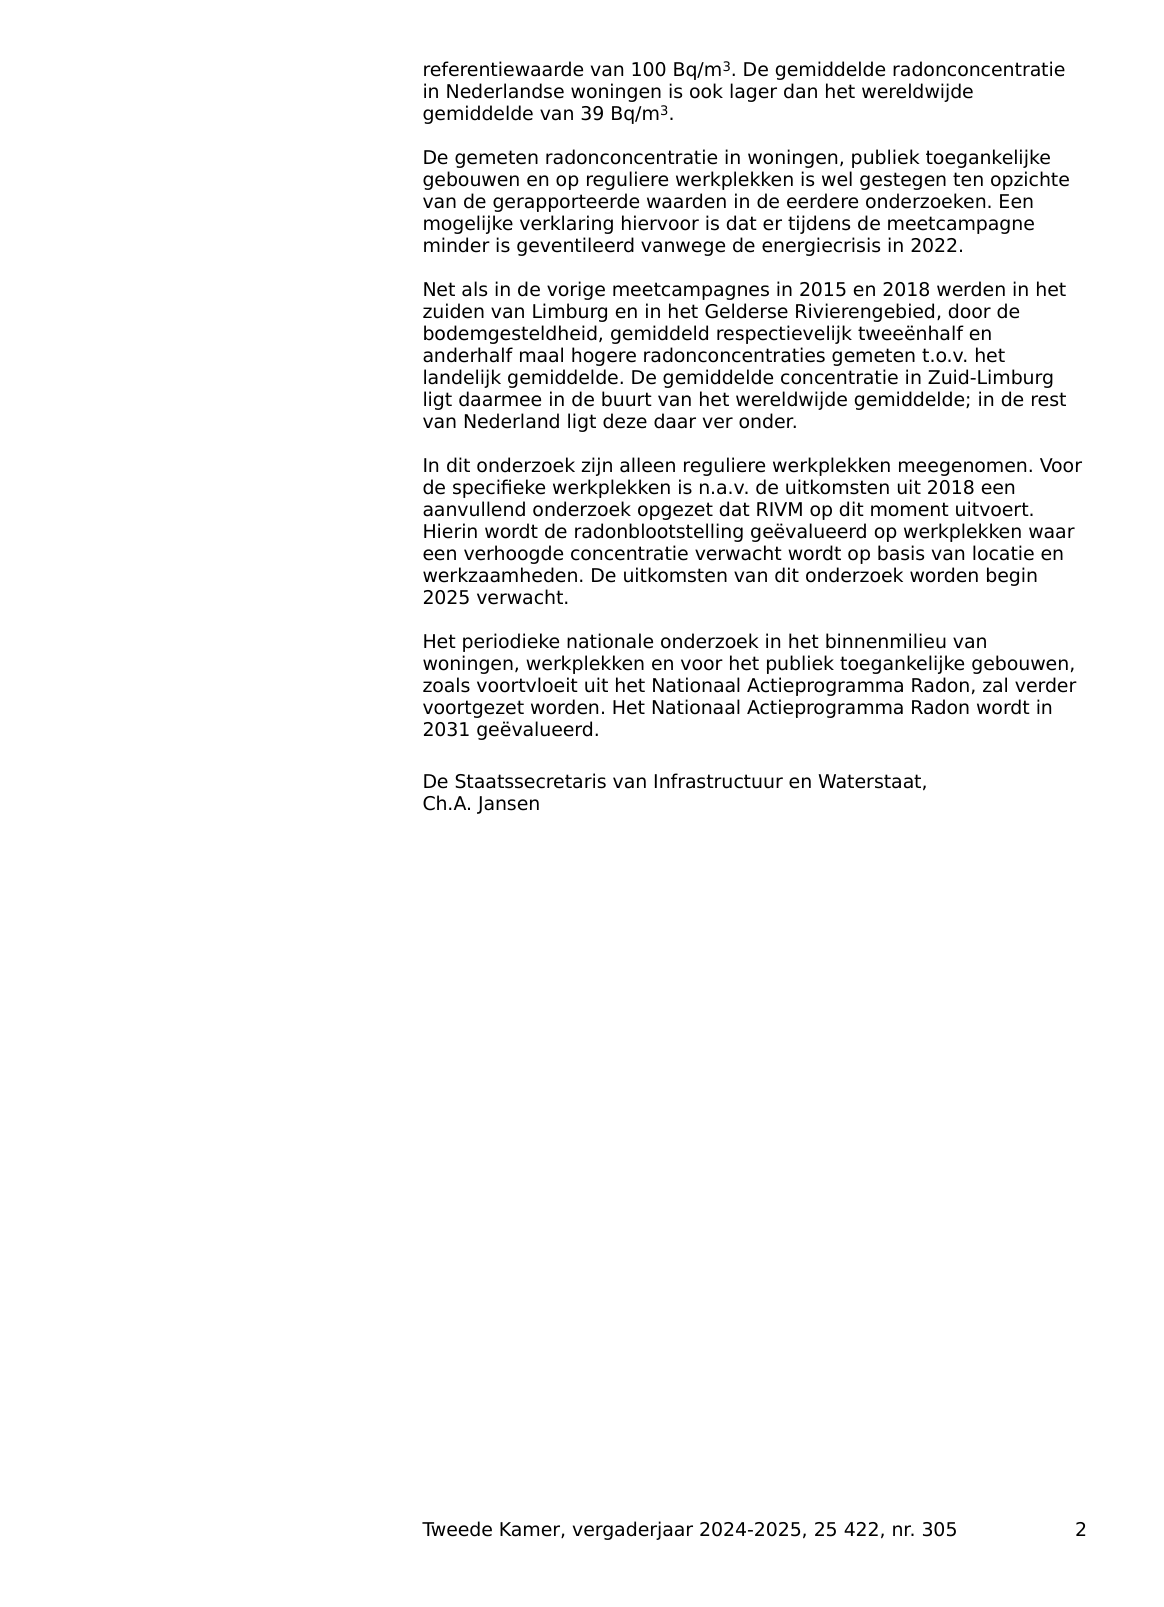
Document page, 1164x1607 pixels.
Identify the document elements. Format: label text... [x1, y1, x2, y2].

text De gemeten radonconcentratie in woningen, publiek toegankelijke gebouwen en op reguliere werkplekken is wel gestegen ten opzichte van de gerapporteerde waarden in de eerdere onderzoeken. Een mogelijke verklaring hiervoor is dat er tijdens de meetcampagne minder is geventileerd vanwege de energiecrisis in 2022. [422, 147, 1087, 257]
text referentiewaarde van 100 Bq/m3. De gemiddelde radonconcentratie in Nederlandse woningen is ook lager dan het wereldwijde gemiddelde van 39 Bq/m3. [422, 59, 1087, 125]
text Net als in de vorige meetcampagnes in 2015 en 2018 werden in het zuiden van Limburg en in het Gelderse Rivierengebied, door de bodemgesteldheid, gemiddeld respectievelijk tweeënhalf en anderhalf maal hogere radonconcentraties gemeten t.o.v. het landelijk gemiddelde. De gemiddelde concentratie in Zuid-Limburg ligt daarmee in de buurt van het wereldwijde gemiddelde; in de rest van Nederland ligt deze daar ver onder. [422, 279, 1087, 433]
text In dit onderzoek zijn alleen reguliere werkplekken meegenomen. Voor de specifieke werkplekken is n.a.v. de uitkomsten uit 2018 een aanvullend onderzoek opgezet dat RIVM op dit moment uitvoert. Hierin wordt de radonblootstelling geëvalueerd op werkplekken waar een verhoogde concentratie verwacht wordt op basis van locatie en werkzaamheden. De uitkomsten van dit onderzoek worden begin 2025 verwacht. [422, 455, 1087, 609]
text De Staatssecretaris van Infrastructuur en Waterstaat, Ch.A. Jansen [422, 771, 1087, 815]
text Het periodieke nationale onderzoek in het binnenmilieu van woningen, werkplekken en voor het publiek toegankelijke gebouwen, zoals voortvloeit uit het Nationaal Actieprogramma Radon, zal verder voortgezet worden. Het Nationaal Actieprogramma Radon wordt in 2031 geëvalueerd. [422, 631, 1087, 741]
